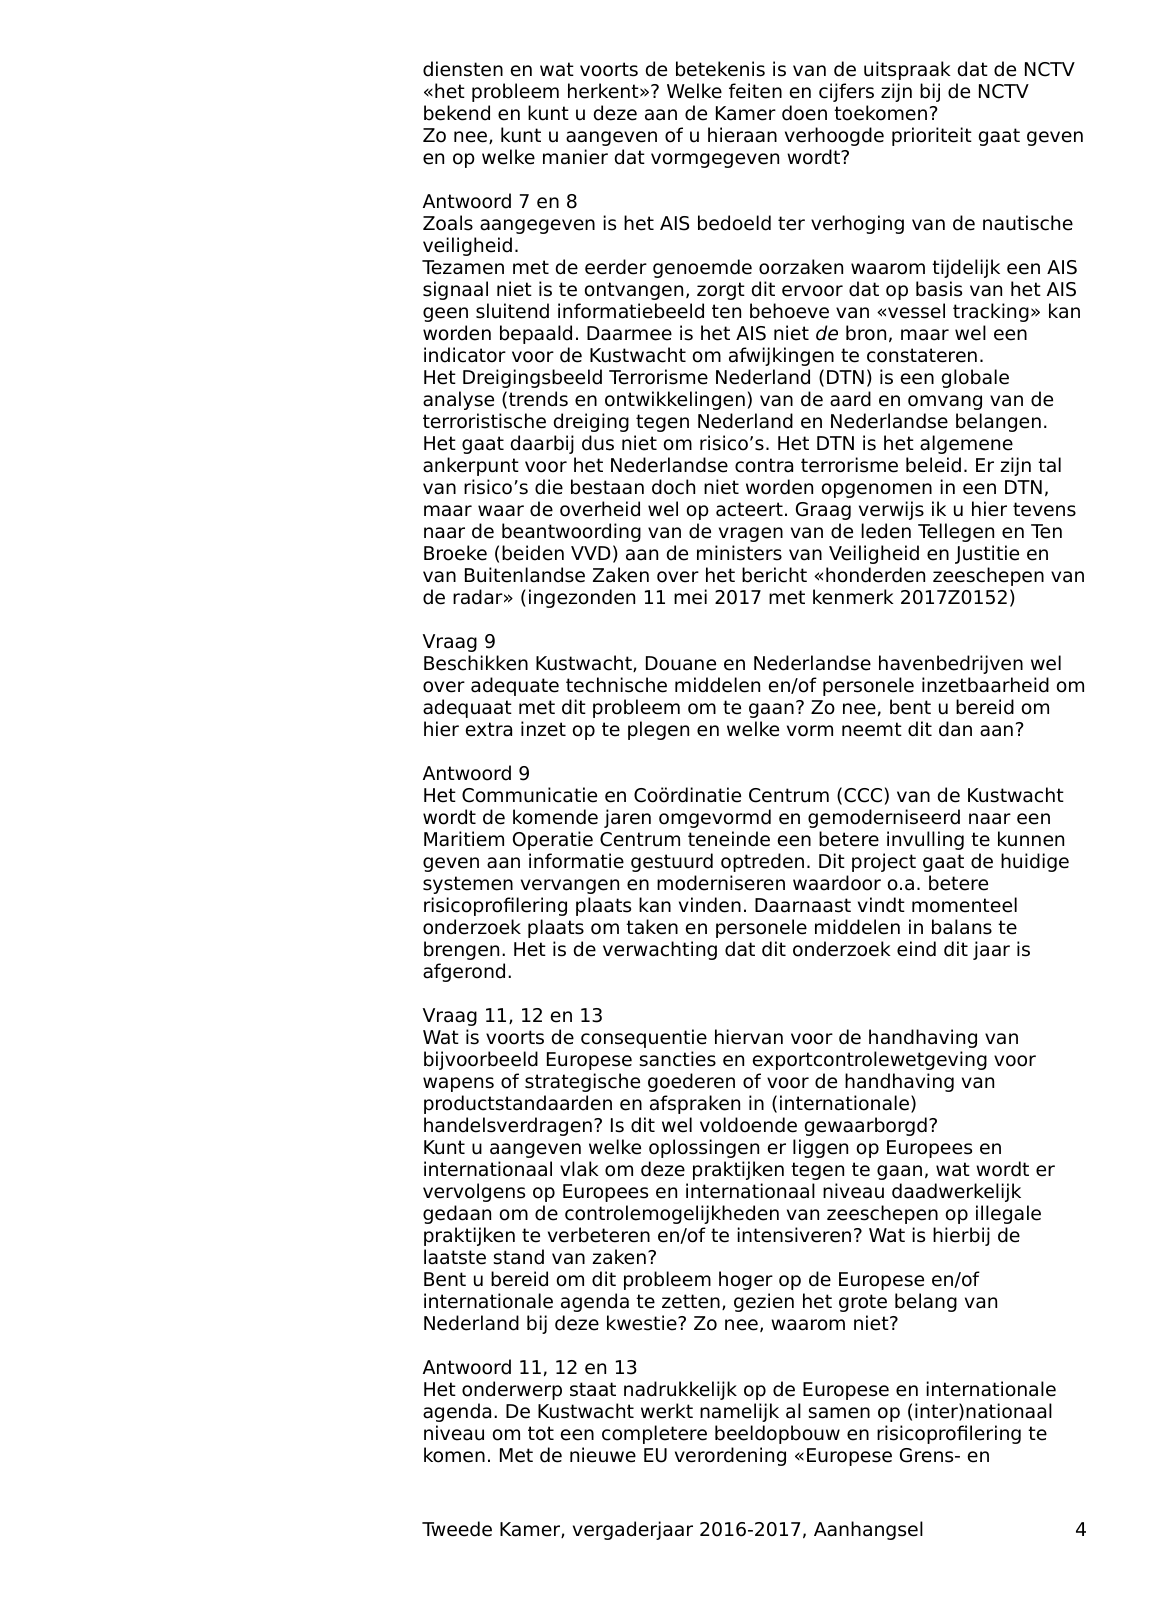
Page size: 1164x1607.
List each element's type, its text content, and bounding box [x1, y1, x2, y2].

text diensten en wat voorts de betekenis is van de uitspraak dat de NCTV «het probleem herkent»? Welke feiten en cijfers zijn bij de NCTV bekend en kunt u deze aan de Kamer doen toekomen? [422, 59, 1087, 125]
text Antwoord 7 en 8 [422, 191, 1087, 213]
text Antwoord 9 [422, 763, 1087, 785]
text Kunt u aangeven welke oplossingen er liggen op Europees en internationaal vlak om deze praktijken tegen te gaan, wat wordt er vervolgens op Europees en internationaal niveau daadwerkelijk gedaan om de controlemogelijkheden van zeeschepen op illegale praktijken te verbeteren en/of te intensiveren? Wat is hierbij de laatste stand van zaken? [422, 1137, 1087, 1269]
text Zoals aangegeven is het AIS bedoeld ter verhoging van de nautische veiligheid. [422, 213, 1087, 257]
text Vraag 11, 12 en 13 [422, 1005, 1087, 1027]
text Antwoord 11, 12 en 13 [422, 1357, 1087, 1379]
text Het Communicatie en Coördinatie Centrum (CCC) van de Kustwacht wordt de komende jaren omgevormd en gemoderniseerd naar een Maritiem Operatie Centrum teneinde een betere invulling te kunnen geven aan informatie gestuurd optreden. Dit project gaat de huidige systemen vervangen en moderniseren waardoor o.a. betere risicoprofilering plaats kan vinden. Daarnaast vindt momenteel onderzoek plaats om taken en personele middelen in balans te brengen. Het is de verwachting dat dit onderzoek eind dit jaar is afgerond. [422, 785, 1087, 983]
text Beschikken Kustwacht, Douane en Nederlandse havenbedrijven wel over adequate technische middelen en/of personele inzetbaarheid om adequaat met dit probleem om te gaan? Zo nee, bent u bereid om hier extra inzet op te plegen en welke vorm neemt dit dan aan? [422, 653, 1087, 741]
text Wat is voorts de consequentie hiervan voor de handhaving van bijvoorbeeld Europese sancties en exportcontrolewetgeving voor wapens of strategische goederen of voor de handhaving van productstandaarden en afspraken in (internationale) handelsverdragen? Is dit wel voldoende gewaarborgd? [422, 1027, 1087, 1137]
text Vraag 9 [422, 631, 1087, 653]
text Bent u bereid om dit probleem hoger op de Europese en/of internationale agenda te zetten, gezien het grote belang van Nederland bij deze kwestie? Zo nee, waarom niet? [422, 1269, 1087, 1335]
text Zo nee, kunt u aangeven of u hieraan verhoogde prioriteit gaat geven en op welke manier dat vormgegeven wordt? [422, 125, 1087, 169]
text Het onderwerp staat nadrukkelijk op de Europese en internationale agenda. De Kustwacht werkt namelijk al samen op (inter)nationaal niveau om tot een completere beeldopbouw en risicoprofilering te komen. Met de nieuwe EU verordening «Europese Grens- en [422, 1379, 1087, 1467]
text Het Dreigingsbeeld Terrorisme Nederland (DTN) is een globale analyse (trends en ontwikkelingen) van de aard en omvang van de terroristische dreiging tegen Nederland en Nederlandse belangen. Het gaat daarbij dus niet om risico’s. Het DTN is het algemene ankerpunt voor het Nederlandse contra terrorisme beleid. Er zijn tal van risico’s die bestaan doch niet worden opgenomen in een DTN, maar waar de overheid wel op acteert. Graag verwijs ik u hier tevens naar de beantwoording van de vragen van de leden Tellegen en Ten Broeke (beiden VVD) aan de ministers van Veiligheid en Justitie en van Buitenlandse Zaken over het bericht «honderden zeeschepen van de radar» (ingezonden 11 mei 2017 met kenmerk 2017Z0152) [422, 367, 1087, 609]
text Tezamen met de eerder genoemde oorzaken waarom tijdelijk een AIS signaal niet is te ontvangen, zorgt dit ervoor dat op basis van het AIS geen sluitend informatiebeeld ten behoeve van «vessel tracking» kan worden bepaald. Daarmee is het AIS niet de bron, maar wel een indicator voor de Kustwacht om afwijkingen te constateren. [422, 257, 1087, 367]
